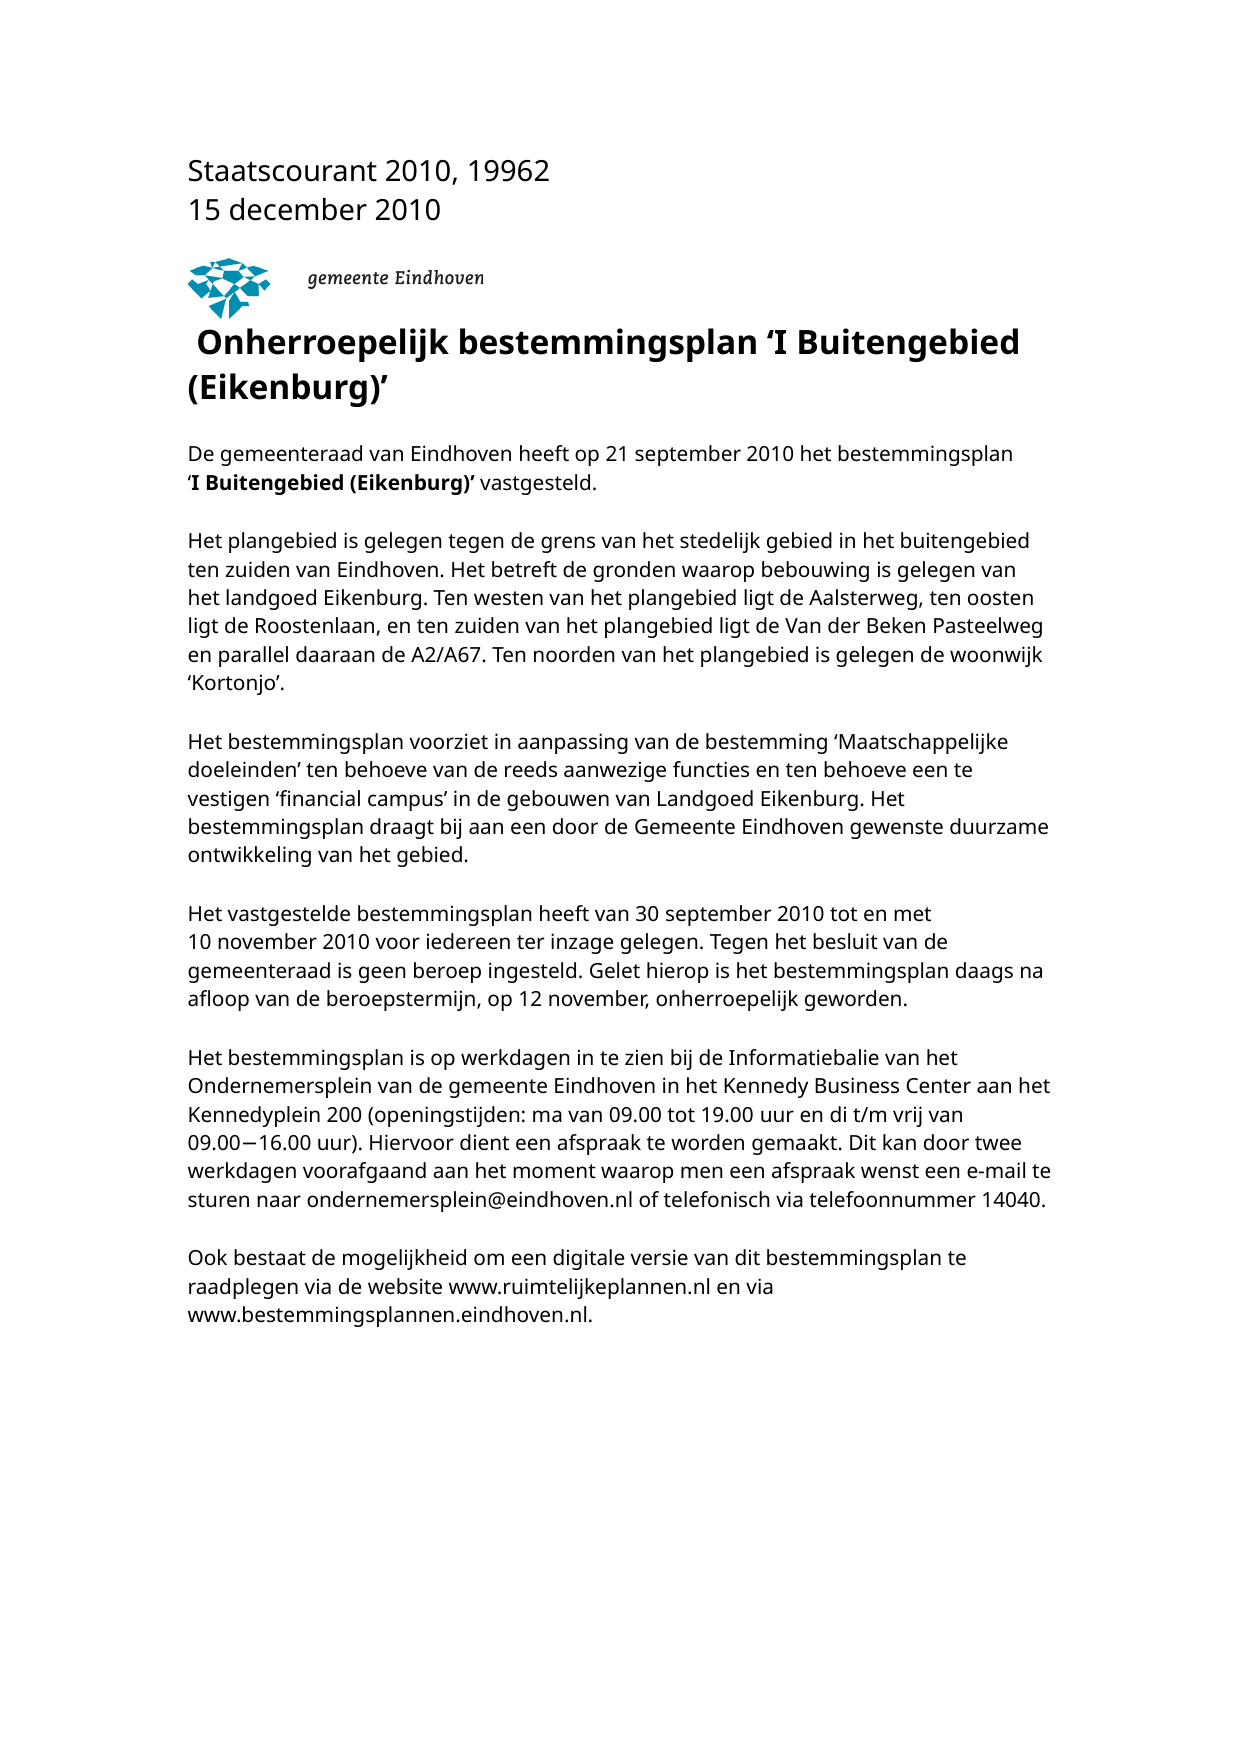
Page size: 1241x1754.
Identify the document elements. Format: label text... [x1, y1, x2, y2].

subtitle Onherroepelijk bestemmingsplan ‘I Buitengebied (Eikenburg)’ [187, 271, 1053, 409]
text Het bestemmingsplan is op werkdagen in te zien bij de Informatiebalie van het Ondernemersplein van de gemeente Eindhoven in het Kennedy Business Center aan het Kennedyplein 200 (openingstijden: ma van 09.00 tot 19.00 uur en di t/m vrij van 09.00−16.00 uur). Hiervoor dient een afspraak te worden gemaakt. Dit kan door twee werkdagen voorafgaand aan het moment waarop men een afspraak wenst een e-mail te sturen naar ondernemersplein@eindhoven.nl of telefonisch via telefoonnummer 14040. [187, 1043, 1053, 1213]
text Staatscourant 2010, 19962 [187, 150, 1053, 190]
picture [237, 269, 253, 286]
picture [222, 258, 484, 319]
picture [207, 264, 223, 277]
text Het bestemmingsplan voorziet in aanpassing van de bestemming ‘Maatschappelijke doeleinden’ ten behoeve van de reeds aanwezige functies en ten behoeve een te vestigen ‘financial campus’ in de gebouwen van Landgoed Eikenburg. Het bestemmingsplan draagt bij aan een door de Gemeente Eindhoven gewenste duurzame ontwikkeling van het gebied. [187, 727, 1053, 869]
text De gemeenteraad van Eindhoven heeft op 21 september 2010 het bestemmingsplan ‘I Buitengebied (Eikenburg)’ vastgesteld. [187, 439, 1053, 496]
text Het vastgestelde bestemmingsplan heeft van 30 september 2010 tot en met 10 november 2010 voor iedereen ter inzage gelegen. Tegen het besluit van de gemeenteraad is geen beroep ingesteld. Gelet hierop is het bestemmingsplan daags na afloop van de beroepstermijn, op 12 november, onherroepelijk geworden. [187, 899, 1053, 1013]
picture [214, 279, 233, 294]
text Het plangebied is gelegen tegen de grens van het stedelijk gebied in het buitengebied ten zuiden van Eindhoven. Het betreft de gronden waarop bebouwing is gelegen van het landgoed Eikenburg. Ten westen van het plangebied ligt de Aalsterweg, ten oosten ligt de Roostenlaan, en ten zuiden van het plangebied ligt de Van der Beken Pasteelweg en parallel daaraan de A2/A67. Ten noorden van het plangebied is gelegen de woonwijk ‘Kortonjo’. [187, 526, 1053, 697]
text Ook bestaat de mogelijkheid om een digitale versie van dit bestemmingsplan te raadplegen via de website www.ruimtelijkeplannen.nl en via www.bestemmingsplannen.eindhoven.nl. [187, 1243, 1053, 1329]
text 15 december 2010 [187, 190, 1053, 229]
picture [187, 258, 230, 319]
